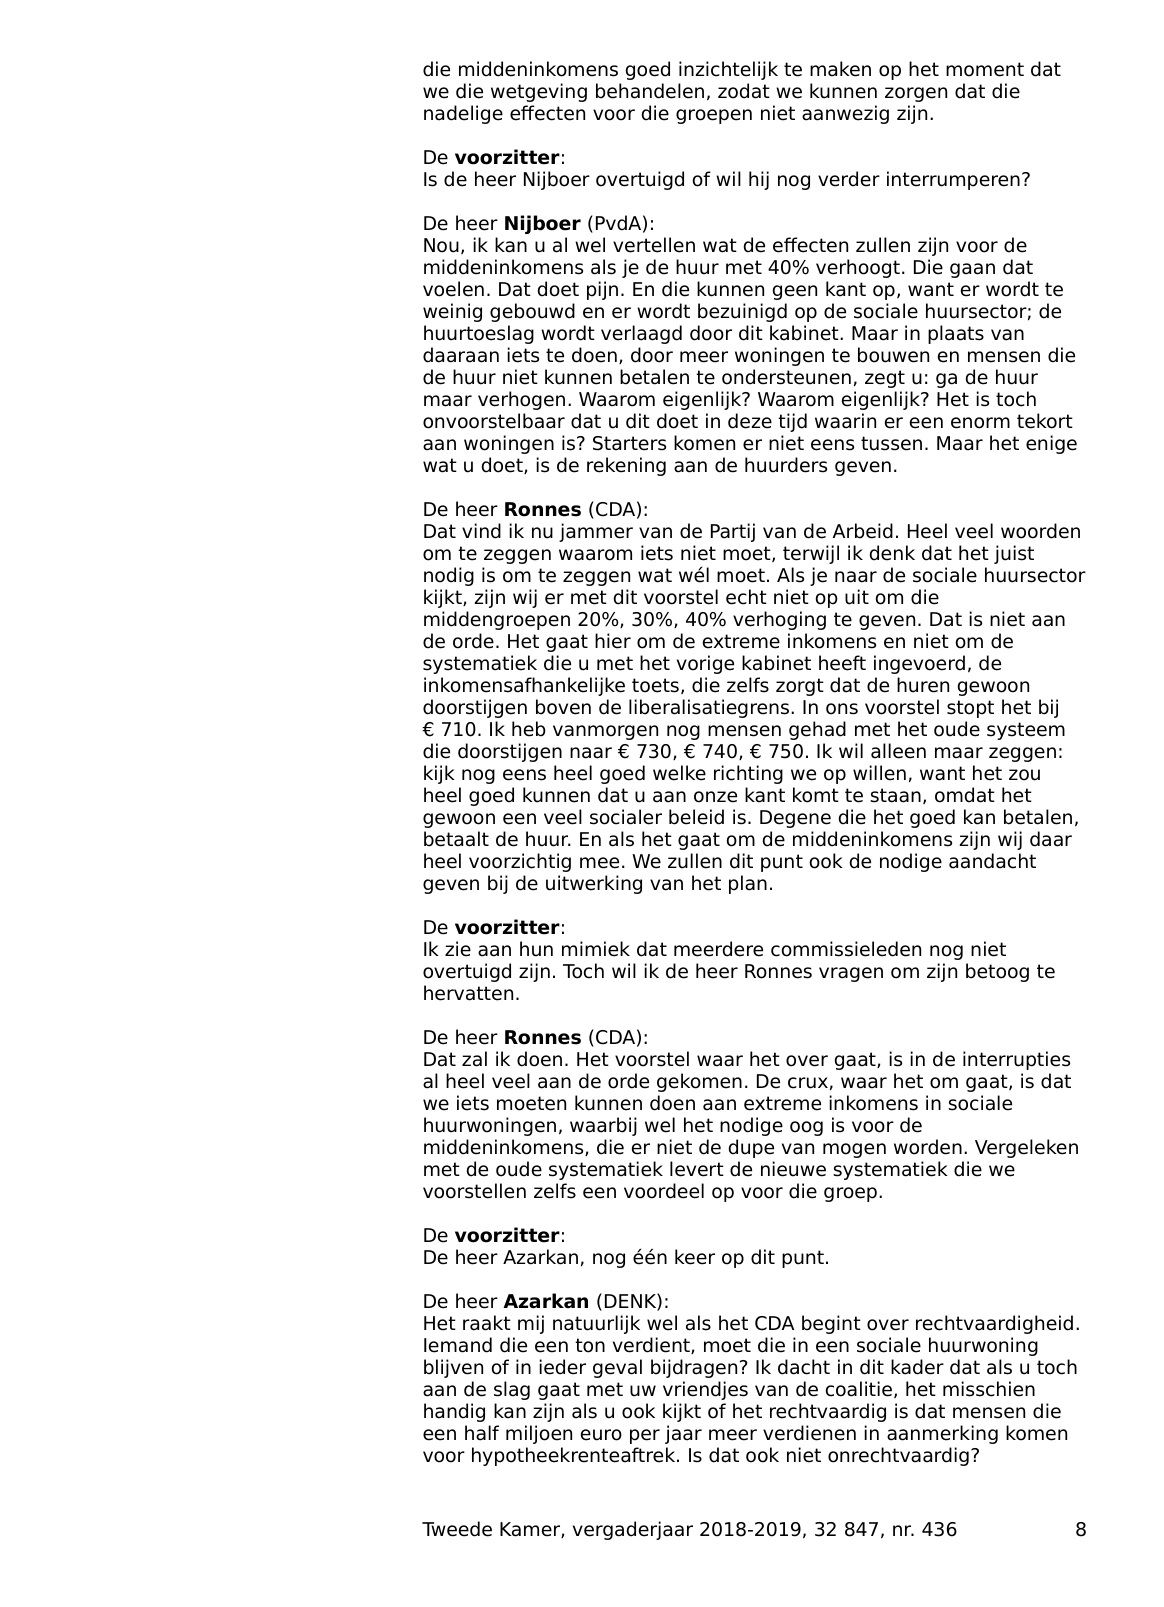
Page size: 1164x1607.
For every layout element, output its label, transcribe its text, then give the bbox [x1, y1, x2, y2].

text De heer Ronnes (CDA): [422, 1027, 1087, 1049]
text Ik zie aan hun mimiek dat meerdere commissieleden nog niet overtuigd zijn. Toch wil ik de heer Ronnes vragen om zijn betoog te hervatten. [422, 939, 1087, 1005]
text Dat zal ik doen. Het voorstel waar het over gaat, is in de interrupties al heel veel aan de orde gekomen. De crux, waar het om gaat, is dat we iets moeten kunnen doen aan extreme inkomens in sociale huurwoningen, waarbij wel het nodige oog is voor de middeninkomens, die er niet de dupe van mogen worden. Vergeleken met de oude systematiek levert de nieuwe systematiek die we voorstellen zelfs een voordeel op voor die groep. [422, 1049, 1087, 1203]
text De heer Azarkan (DENK): [422, 1291, 1087, 1313]
text Het raakt mij natuurlijk wel als het CDA begint over rechtvaardigheid. Iemand die een ton verdient, moet die in een sociale huurwoning blijven of in ieder geval bijdragen? Ik dacht in dit kader dat als u toch aan de slag gaat met uw vriendjes van de coalitie, het misschien handig kan zijn als u ook kijkt of het rechtvaardig is dat mensen die een half miljoen euro per jaar meer verdienen in aanmerking komen voor hypotheekrenteaftrek. Is dat ook niet onrechtvaardig? [422, 1313, 1087, 1467]
text De voorzitter: [422, 917, 1087, 939]
text Is de heer Nijboer overtuigd of wil hij nog verder interrumperen? [422, 169, 1087, 191]
text De heer Ronnes (CDA): [422, 499, 1087, 521]
text Nou, ik kan u al wel vertellen wat de effecten zullen zijn voor de middeninkomens als je de huur met 40% verhoogt. Die gaan dat voelen. Dat doet pijn. En die kunnen geen kant op, want er wordt te weinig gebouwd en er wordt bezuinigd op de sociale huursector; de huurtoeslag wordt verlaagd door dit kabinet. Maar in plaats van daaraan iets te doen, door meer woningen te bouwen en mensen die de huur niet kunnen betalen te ondersteunen, zegt u: ga de huur maar verhogen. Waarom eigenlijk? Waarom eigenlijk? Het is toch onvoorstelbaar dat u dit doet in deze tijd waarin er een enorm tekort aan woningen is? Starters komen er niet eens tussen. Maar het enige wat u doet, is de rekening aan de huurders geven. [422, 235, 1087, 477]
text die middeninkomens goed inzichtelijk te maken op het moment dat we die wetgeving behandelen, zodat we kunnen zorgen dat die nadelige effecten voor die groepen niet aanwezig zijn. [422, 59, 1087, 125]
text De heer Nijboer (PvdA): [422, 213, 1087, 235]
text De voorzitter: [422, 147, 1087, 169]
text De heer Azarkan, nog één keer op dit punt. [422, 1247, 1087, 1269]
text De voorzitter: [422, 1225, 1087, 1247]
text Dat vind ik nu jammer van de Partij van de Arbeid. Heel veel woorden om te zeggen waarom iets niet moet, terwijl ik denk dat het juist nodig is om te zeggen wat wél moet. Als je naar de sociale huursector kijkt, zijn wij er met dit voorstel echt niet op uit om die middengroepen 20%, 30%, 40% verhoging te geven. Dat is niet aan de orde. Het gaat hier om de extreme inkomens en niet om de systematiek die u met het vorige kabinet heeft ingevoerd, de inkomensafhankelijke toets, die zelfs zorgt dat de huren gewoon doorstijgen boven de liberalisatiegrens. In ons voorstel stopt het bij € 710. Ik heb vanmorgen nog mensen gehad met het oude systeem die doorstijgen naar € 730, € 740, € 750. Ik wil alleen maar zeggen: kijk nog eens heel goed welke richting we op willen, want het zou heel goed kunnen dat u aan onze kant komt te staan, omdat het gewoon een veel socialer beleid is. Degene die het goed kan betalen, betaalt de huur. En als het gaat om de middeninkomens zijn wij daar heel voorzichtig mee. We zullen dit punt ook de nodige aandacht geven bij de uitwerking van het plan. [422, 521, 1087, 895]
